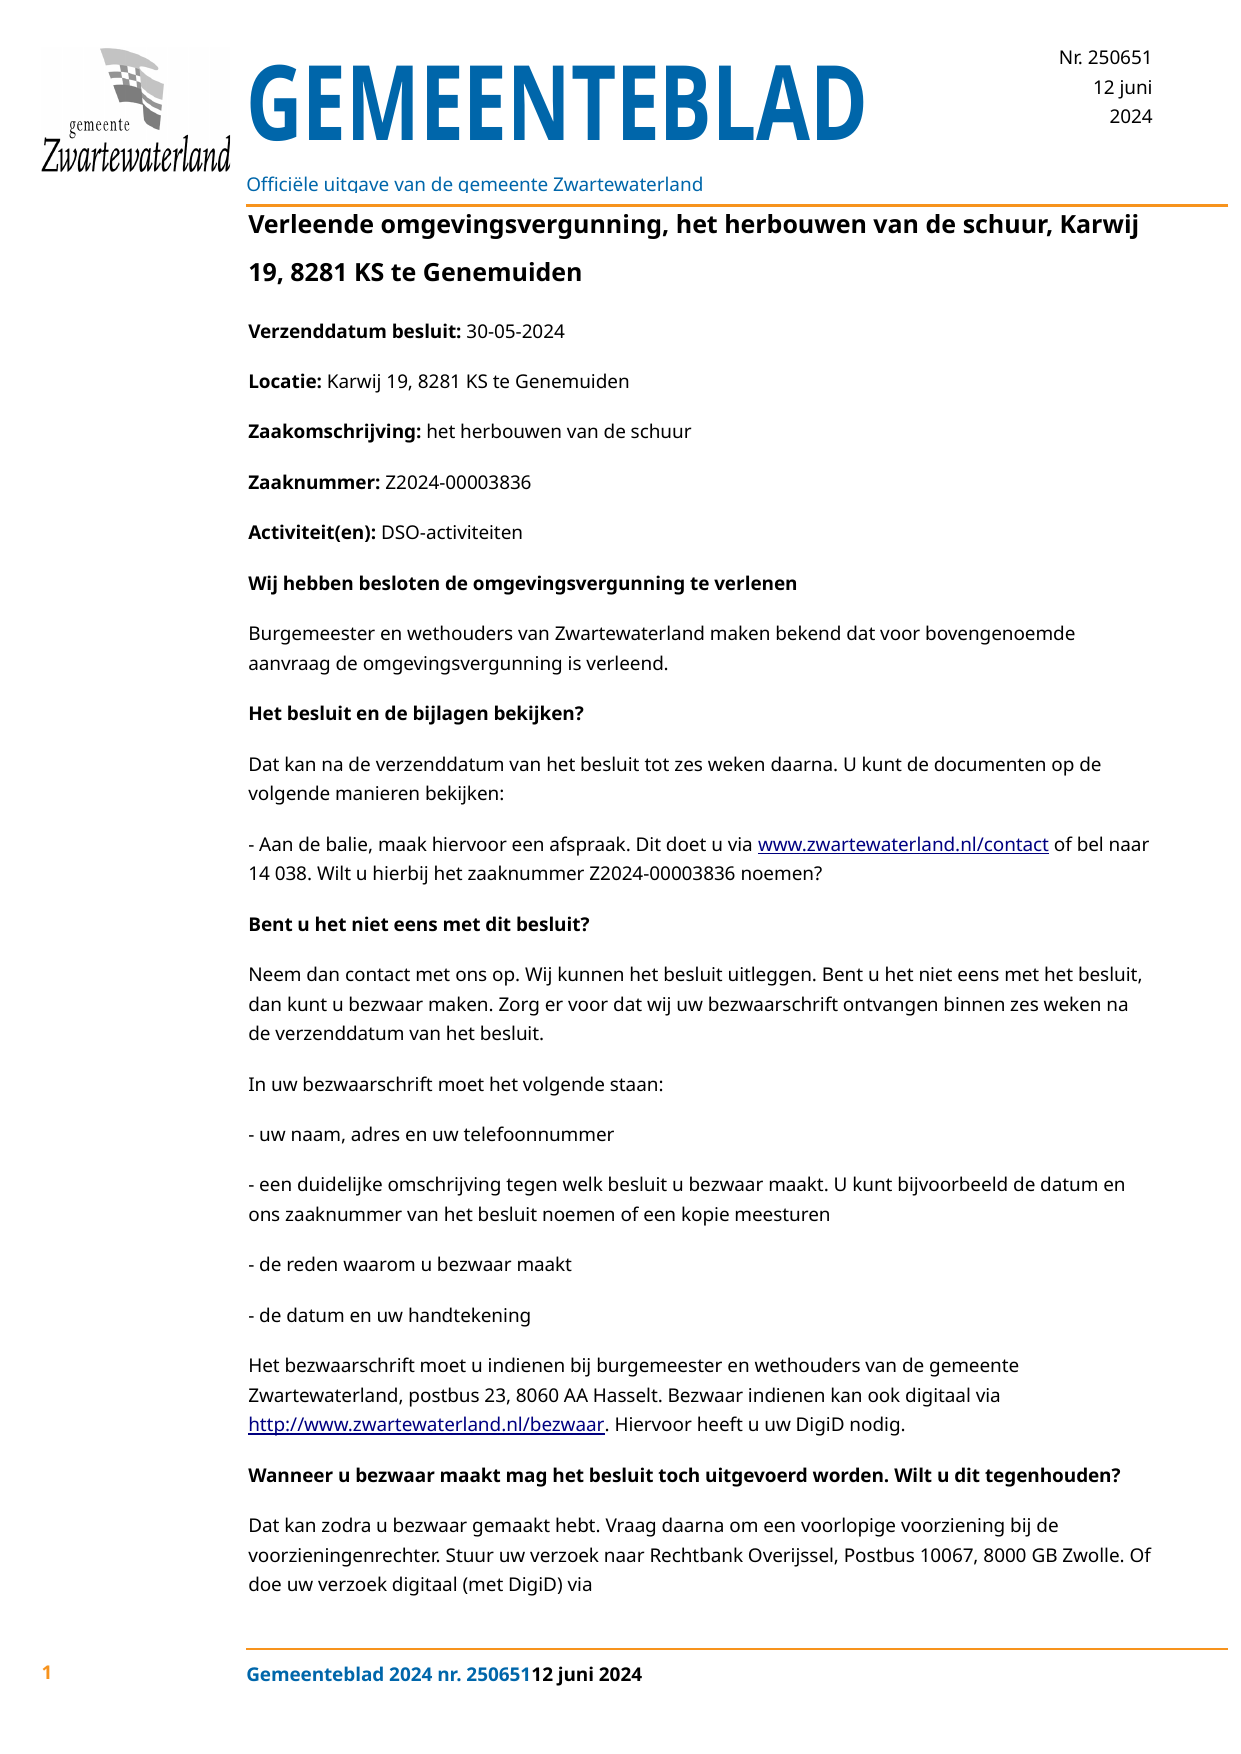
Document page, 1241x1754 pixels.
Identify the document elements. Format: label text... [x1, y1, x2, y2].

text Bent u het niet eens met dit besluit? [248, 911, 1152, 937]
text Verleende omgevingsvergunning, het herbouwen van de schuur, Karwij 19, 8281 KS te Genemuiden [248, 207, 1152, 288]
text Het besluit en de bijlagen bekijken? [248, 700, 1152, 726]
text - Aan de balie, maak hiervoor een afspraak. Dit doet u via www.zwartewaterland.nl/contact of bel naar 14 038. Wilt u hierbij het zaaknummer Z2024-00003836 noemen? [248, 831, 1152, 886]
text - de reden waarom u bezwaar maakt [248, 1252, 1152, 1277]
text Het bezwaarschrift moet u indienen bij burgemeester en wethouders van de gemeente Zwartewaterland, postbus 23, 8060 AA Hasselt. Bezwaar indienen kan ook digitaal via http://www.zwartewaterland.nl/bezwaar. Hiervoor heeft u uw DigiD nodig. [248, 1352, 1152, 1437]
text Wanneer u bezwaar maakt mag het besluit toch uitgevoerd worden. Wilt u dit tegenhouden? [248, 1462, 1152, 1488]
text Zaaknummer: Z2024-00003836 [248, 469, 1152, 495]
text Neem dan contact met ons op. Wij kunnen het besluit uitleggen. Bent u het niet eens met het besluit, dan kunt u bezwaar maken. Zorg er voor dat wij uw bezwaarschrift ontvangen binnen zes weken na de verzenddatum van het besluit. [248, 961, 1152, 1046]
text Zaakomschrijving: het herbouwen van de schuur [248, 419, 1152, 444]
text Burgemeester en wethouders van Zwartewaterland maken bekend dat voor bovengenoemde aanvraag de omgevingsvergunning is verleend. [248, 620, 1152, 676]
text - de datum en uw handtekening [248, 1302, 1152, 1328]
picture [41, 47, 231, 172]
text - uw naam, adres en uw telefoonnummer [248, 1121, 1152, 1147]
text Locatie: Karwij 19, 8281 KS te Genemuiden [248, 368, 1152, 394]
text - een duidelijke omschrijving tegen welk besluit u bezwaar maakt. U kunt bijvoorbeeld de datum en ons zaaknummer van het besluit noemen of een kopie meesturen [248, 1172, 1152, 1227]
text Wij hebben besloten de omgevingsvergunning te verlenen [248, 570, 1152, 596]
text Verzenddatum besluit: 30-05-2024 [248, 318, 1152, 344]
text Dat kan zodra u bezwaar gemaakt hebt. Vraag daarna om een voorlopige voorziening bij de voorzieningenrechter. Stuur uw verzoek naar Rechtbank Overijssel, Postbus 10067, 8000 GB Zwolle. Of doe uw verzoek digitaal (met DigiD) via [248, 1512, 1152, 1597]
text In uw bezwaarschrift moet het volgende staan: [248, 1071, 1152, 1097]
text Dat kan na de verzenddatum van het besluit tot zes weken daarna. U kunt de documenten op de volgende manieren bekijken: [248, 751, 1152, 806]
text Activiteit(en): DSO-activiteiten [248, 519, 1152, 545]
